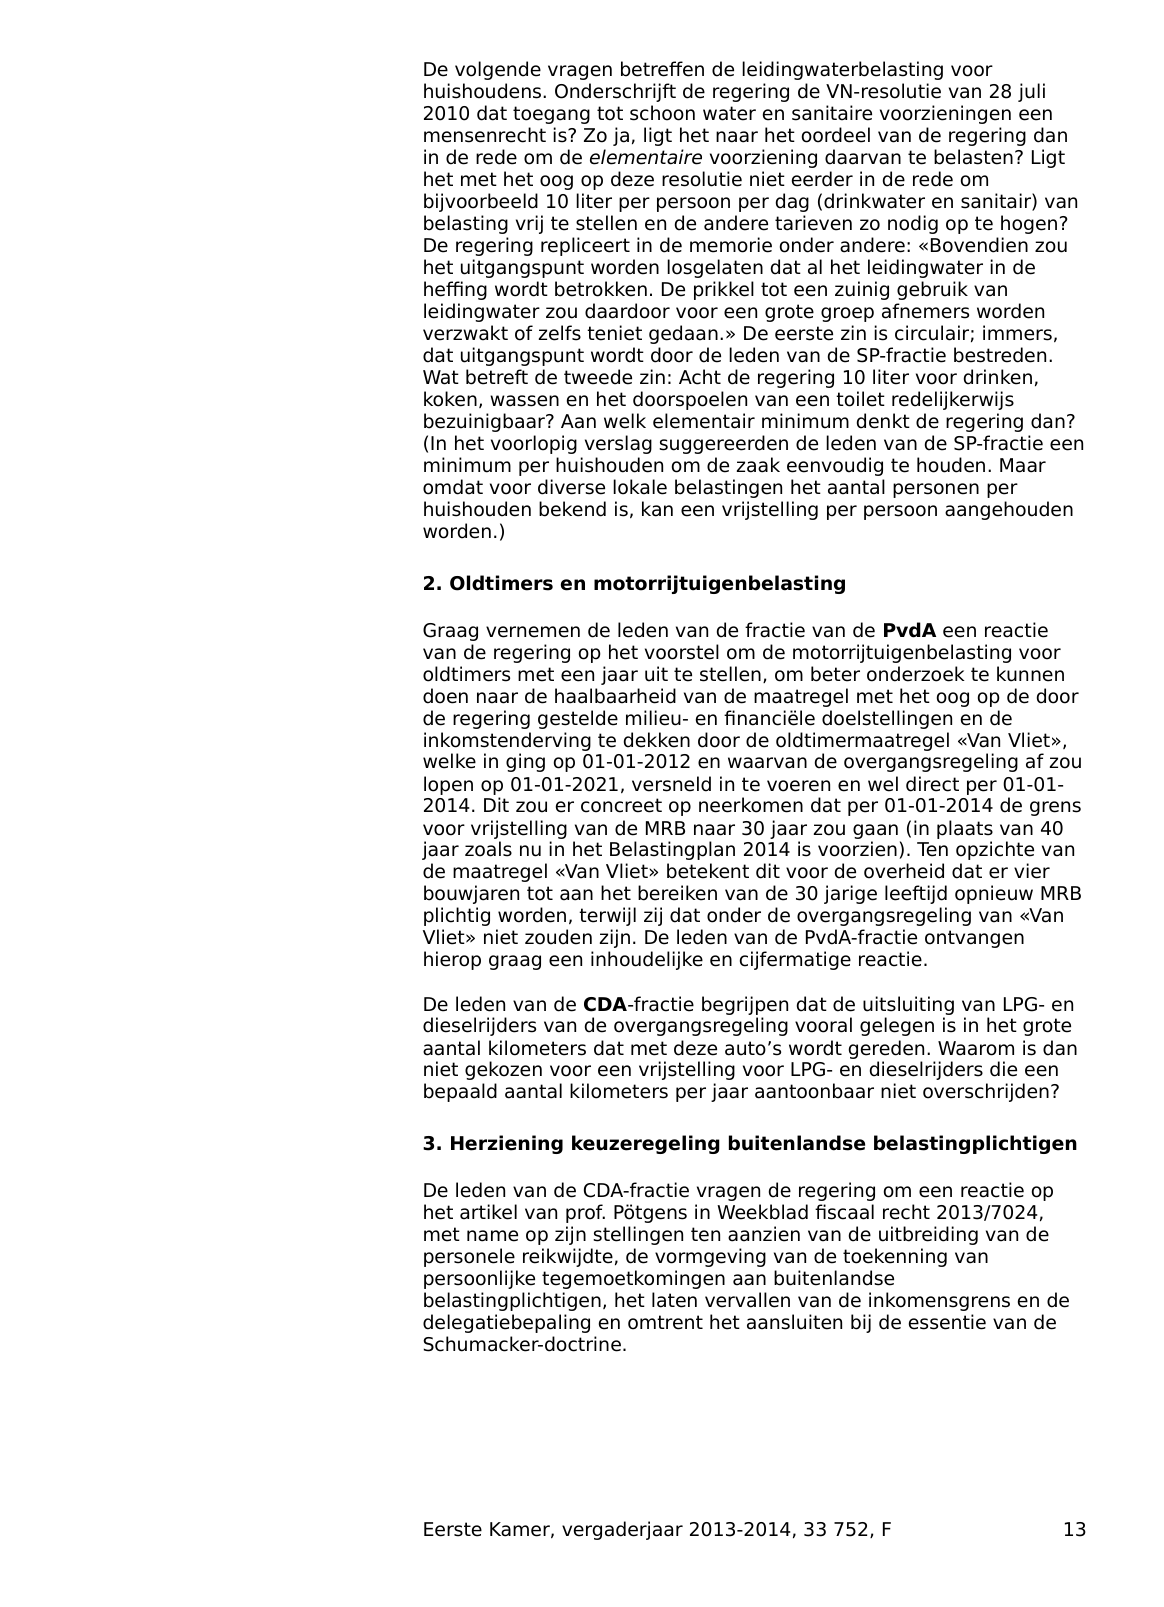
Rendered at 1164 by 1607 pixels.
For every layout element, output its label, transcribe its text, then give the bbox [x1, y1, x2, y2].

text De leden van de CDA-fractie begrijpen dat de uitsluiting van LPG- en dieselrijders van de overgangsregeling vooral gelegen is in het grote aantal kilometers dat met deze auto’s wordt gereden. Waarom is dan niet gekozen voor een vrijstelling voor LPG- en dieselrijders die een bepaald aantal kilometers per jaar aantoonbaar niet overschrijden? [422, 993, 1087, 1103]
text De volgende vragen betreffen de leidingwaterbelasting voor huishoudens. Onderschrijft de regering de VN-resolutie van 28 juli 2010 dat toegang tot schoon water en sanitaire voorzieningen een mensenrecht is? Zo ja, ligt het naar het oordeel van de regering dan in de rede om de elementaire voorziening daarvan te belasten? Ligt het met het oog op deze resolutie niet eerder in de rede om bijvoorbeeld 10 liter per persoon per dag (drinkwater en sanitair) van belasting vrij te stellen en de andere tarieven zo nodig op te hogen? De regering repliceert in de memorie onder andere: «Bovendien zou het uitgangspunt worden losgelaten dat al het leidingwater in de heffing wordt betrokken. De prikkel tot een zuinig gebruik van leidingwater zou daardoor voor een grote groep afnemers worden verzwakt of zelfs teniet gedaan.» De eerste zin is circulair; immers, dat uitgangspunt wordt door de leden van de SP-fractie bestreden. Wat betreft de tweede zin: Acht de regering 10 liter voor drinken, koken, wassen en het doorspoelen van een toilet redelijkerwijs bezuinigbaar? Aan welk elementair minimum denkt de regering dan? (In het voorlopig verslag suggereerden de leden van de SP-fractie een minimum per huishouden om de zaak eenvoudig te houden. Maar omdat voor diverse lokale belastingen het aantal personen per huishouden bekend is, kan een vrijstelling per persoon aangehouden worden.) [422, 59, 1087, 543]
subtitle 2. Oldtimers en motorrijtuigenbelasting [422, 573, 1087, 594]
text De leden van de CDA-fractie vragen de regering om een reactie op het artikel van prof. Pötgens in Weekblad fiscaal recht 2013/7024, met name op zijn stellingen ten aanzien van de uitbreiding van de personele reikwijdte, de vormgeving van de toekenning van persoonlijke tegemoetkomingen aan buitenlandse belastingplichtigen, het laten vervallen van de inkomensgrens en de delegatiebepaling en omtrent het aansluiten bij de essentie van de Schumacker-doctrine. [422, 1180, 1087, 1356]
text Graag vernemen de leden van de fractie van de PvdA een reactie van de regering op het voorstel om de motorrijtuigenbelasting voor oldtimers met een jaar uit te stellen, om beter onderzoek te kunnen doen naar de haalbaarheid van de maatregel met het oog op de door de regering gestelde milieu- en financiële doelstellingen en de inkomstenderving te dekken door de oldtimermaatregel «Van Vliet», welke in ging op 01-01-2012 en waarvan de overgangsregeling af zou lopen op 01-01-2021, versneld in te voeren en wel direct per 01-01-2014. Dit zou er concreet op neerkomen dat per 01-01-2014 de grens voor vrijstelling van de MRB naar 30 jaar zou gaan (in plaats van 40 jaar zoals nu in het Belastingplan 2014 is voorzien). Ten opzichte van de maatregel «Van Vliet» betekent dit voor de overheid dat er vier bouwjaren tot aan het bereiken van de 30 jarige leeftijd opnieuw MRB plichtig worden, terwijl zij dat onder de overgangsregeling van «Van Vliet» niet zouden zijn. De leden van de PvdA-fractie ontvangen hierop graag een inhoudelijke en cijfermatige reactie. [422, 619, 1087, 971]
subtitle 3. Herziening keuzeregeling buitenlandse belastingplichtigen [422, 1133, 1087, 1155]
